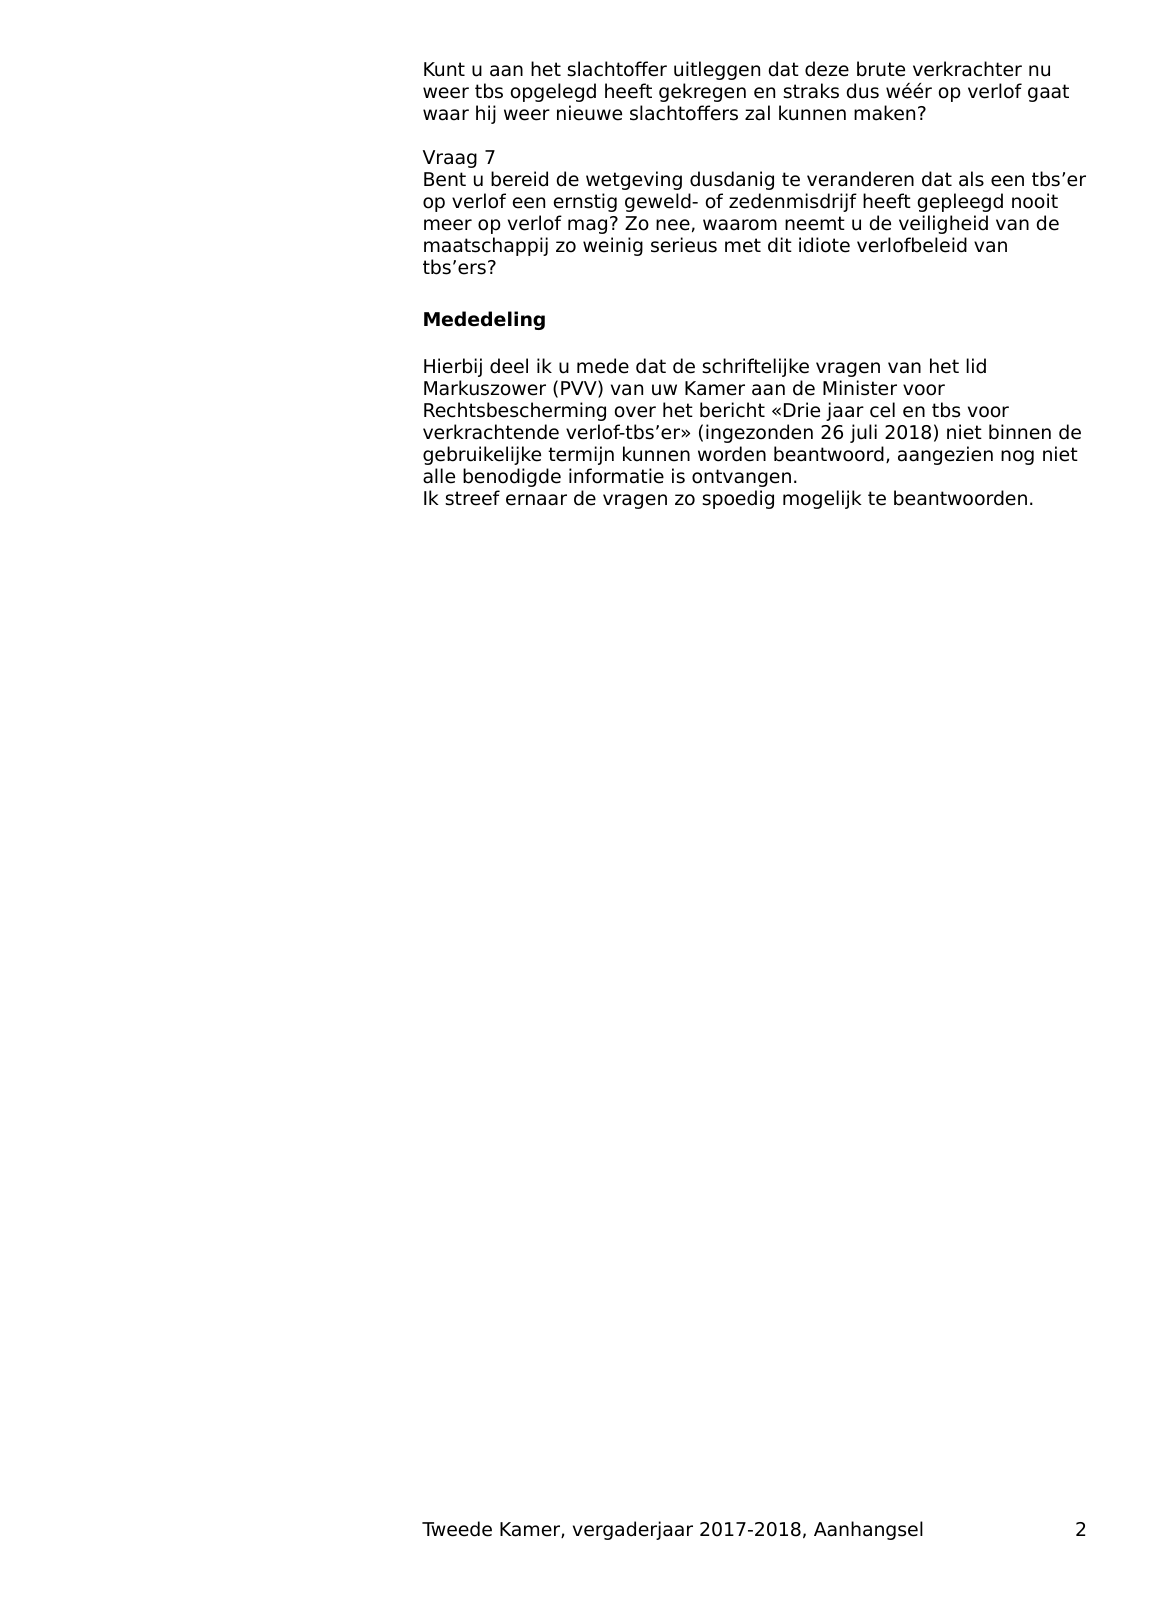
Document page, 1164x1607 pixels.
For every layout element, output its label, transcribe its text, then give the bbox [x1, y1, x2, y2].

text Bent u bereid de wetgeving dusdanig te veranderen dat als een tbs’er op verlof een ernstig geweld- of zedenmisdrijf heeft gepleegd nooit meer op verlof mag? Zo nee, waarom neemt u de veiligheid van de maatschappij zo weinig serieus met dit idiote verlofbeleid van tbs’ers? [422, 169, 1087, 279]
text Ik streef ernaar de vragen zo spoedig mogelijk te beantwoorden. [422, 488, 1087, 510]
subtitle Mededeling [422, 309, 1087, 331]
text Vraag 7 [422, 147, 1087, 169]
text Kunt u aan het slachtoffer uitleggen dat deze brute verkrachter nu weer tbs opgelegd heeft gekregen en straks dus wéér op verlof gaat waar hij weer nieuwe slachtoffers zal kunnen maken? [422, 59, 1087, 125]
text Hierbij deel ik u mede dat de schriftelijke vragen van het lid Markuszower (PVV) van uw Kamer aan de Minister voor Rechtsbescherming over het bericht «Drie jaar cel en tbs voor verkrachtende verlof-tbs’er» (ingezonden 26 juli 2018) niet binnen de gebruikelijke termijn kunnen worden beantwoord, aangezien nog niet alle benodigde informatie is ontvangen. [422, 356, 1087, 488]
